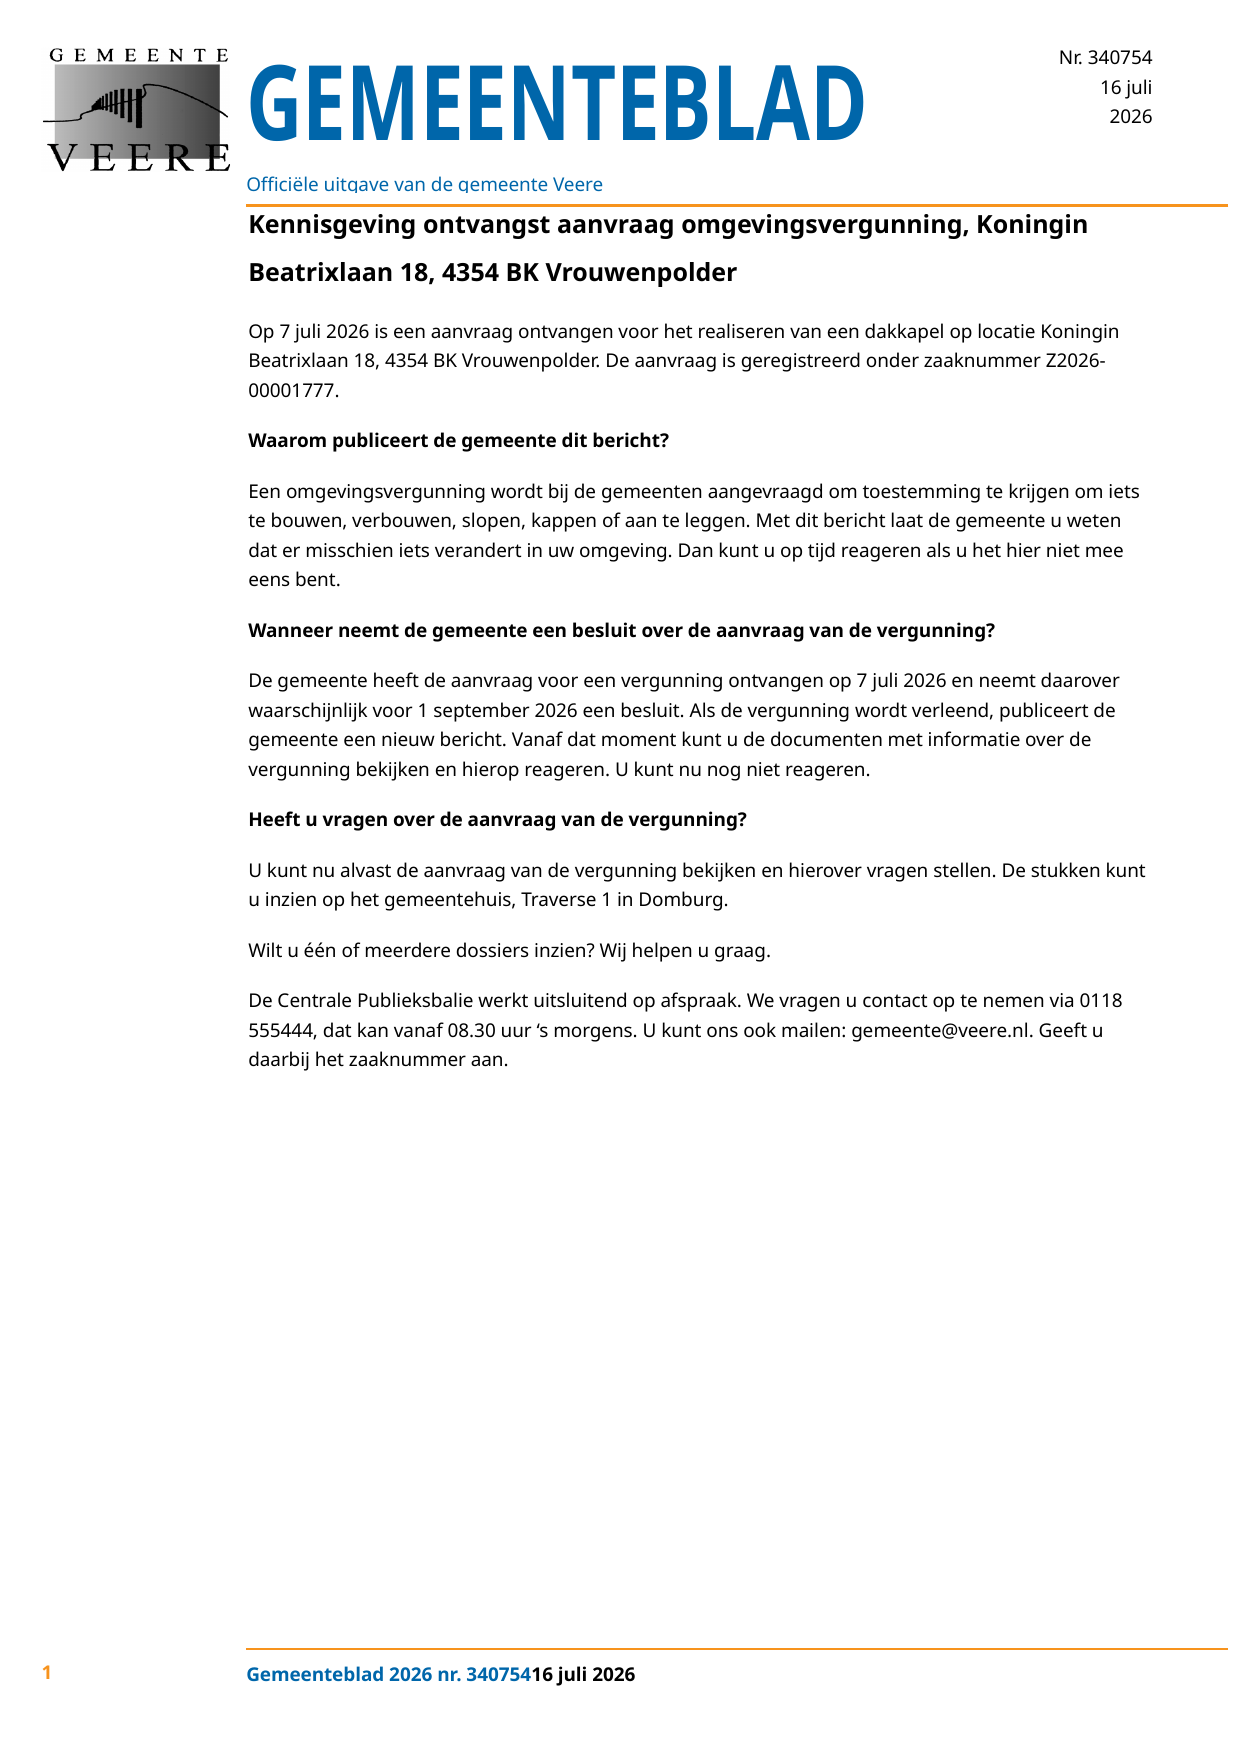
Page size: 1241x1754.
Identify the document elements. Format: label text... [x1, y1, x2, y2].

text U kunt nu alvast de aanvraag van de vergunning bekijken en hierover vragen stellen. De stukken kunt u inzien op het gemeentehuis, Traverse 1 in Domburg. [248, 857, 1152, 912]
text Waarom publiceert de gemeente dit bericht? [248, 427, 1152, 453]
text Wanneer neemt de gemeente een besluit over de aanvraag van de vergunning? [248, 617, 1152, 643]
picture [41, 47, 231, 172]
text De Centrale Publieksbalie werkt uitsluitend op afspraak. We vragen u contact op te nemen via 0118 555444, dat kan vanaf 08.30 uur ‘s morgens. U kunt ons ook mailen: gemeente@veere.nl. Geeft u daarbij het zaaknummer aan. [248, 987, 1152, 1072]
text Een omgevingsvergunning wordt bij de gemeenten aangevraagd om toestemming te krijgen om iets te bouwen, verbouwen, slopen, kappen of aan te leggen. Met dit bericht laat de gemeente u weten dat er misschien iets verandert in uw omgeving. Dan kunt u op tijd reageren als u het hier niet mee eens bent. [248, 478, 1152, 592]
text Op 7 juli 2026 is een aanvraag ontvangen voor het realiseren van een dakkapel op locatie Koningin Beatrixlaan 18, 4354 BK Vrouwenpolder. De aanvraag is geregistreerd onder zaaknummer Z2026-00001777. [248, 318, 1152, 403]
text Kennisgeving ontvangst aanvraag omgevingsvergunning, Koningin Beatrixlaan 18, 4354 BK Vrouwenpolder [248, 207, 1152, 288]
text Wilt u één of meerdere dossiers inzien? Wij helpen u graag. [248, 937, 1152, 963]
text De gemeente heeft de aanvraag voor een vergunning ontvangen op 7 juli 2026 en neemt daarover waarschijnlijk voor 1 september 2026 een besluit. Als de vergunning wordt verleend, publiceert de gemeente een nieuw bericht. Vanaf dat moment kunt u de documenten met informatie over de vergunning bekijken en hierop reageren. U kunt nu nog niet reageren. [248, 667, 1152, 782]
text Heeft u vragen over de aanvraag van de vergunning? [248, 807, 1152, 832]
